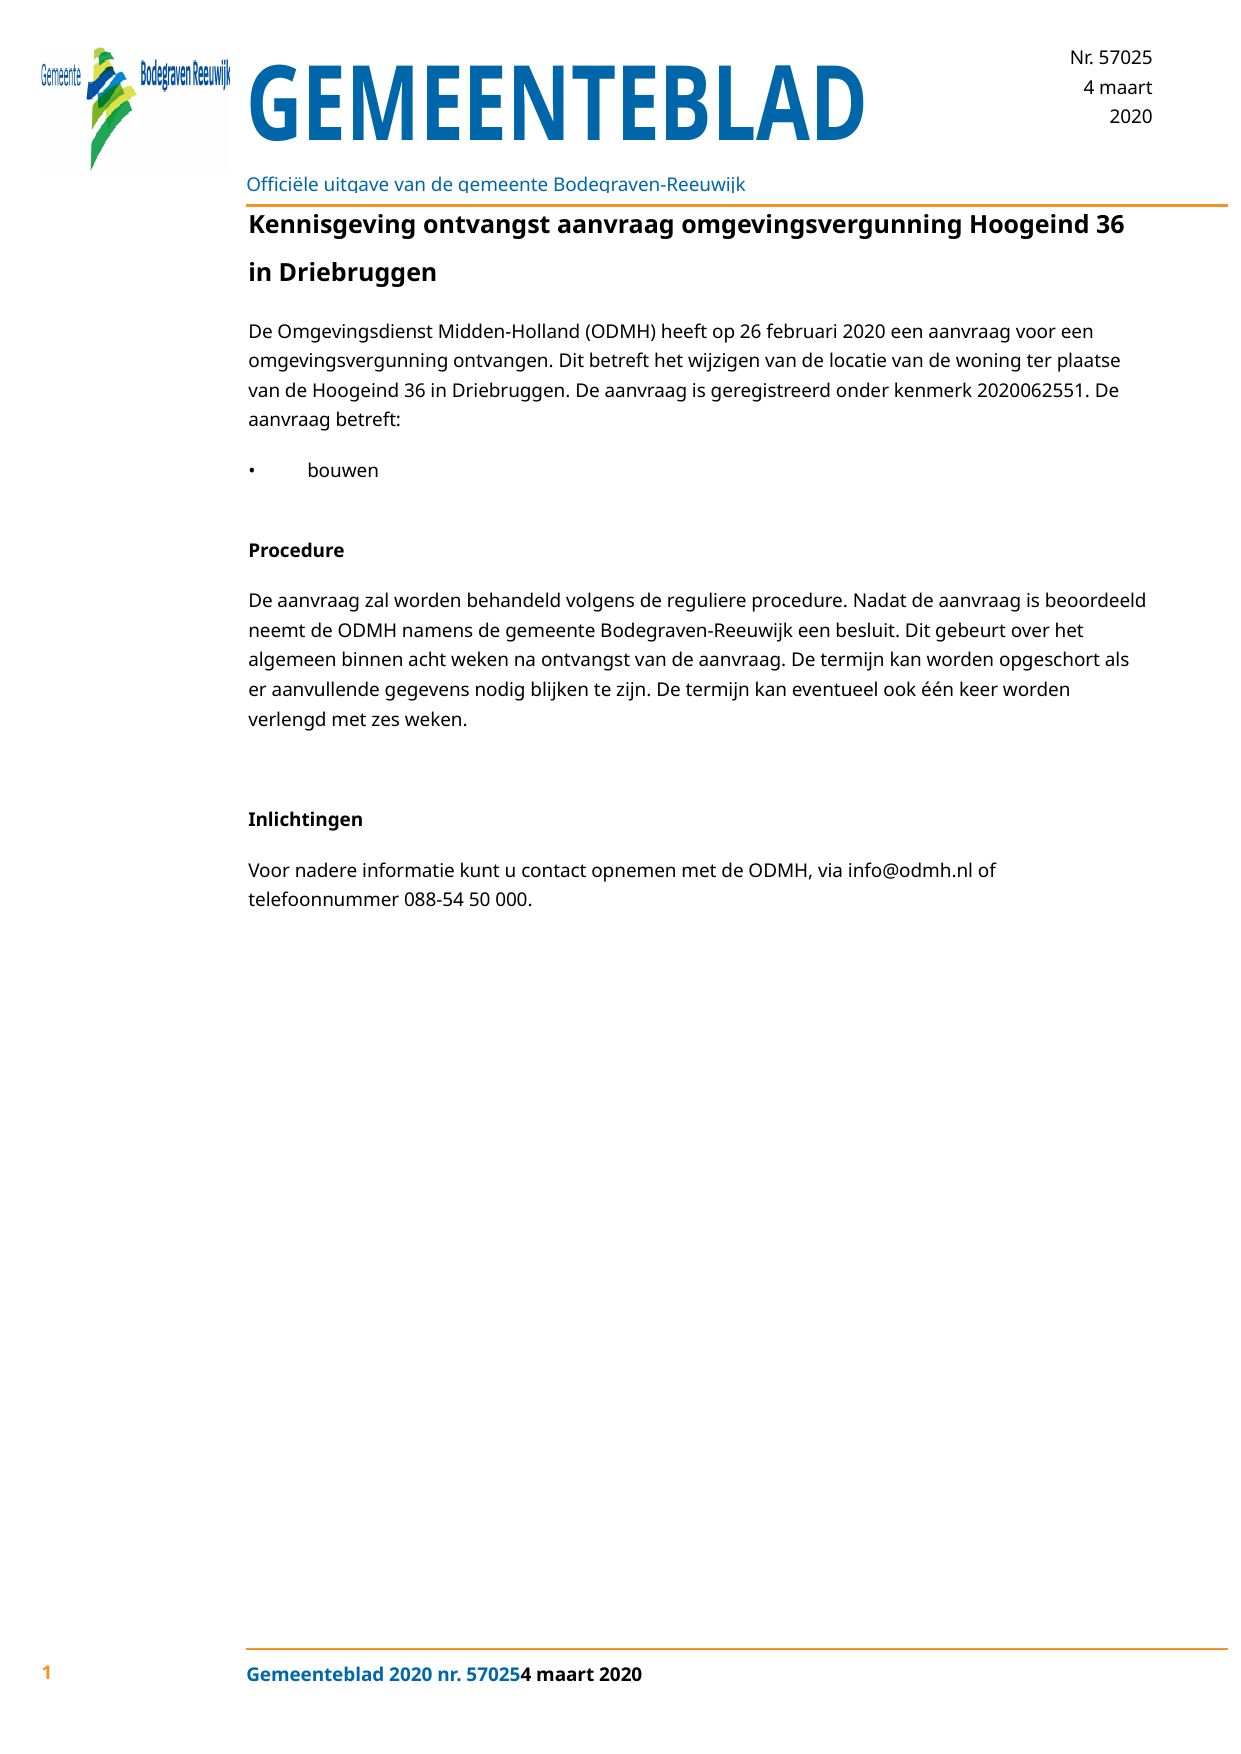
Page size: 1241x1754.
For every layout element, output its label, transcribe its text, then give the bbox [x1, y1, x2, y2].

text Inlichtingen [248, 807, 1152, 832]
picture [41, 47, 231, 172]
text Kennisgeving ontvangst aanvraag omgevingsvergunning Hoogeind 36 in Driebruggen [248, 207, 1152, 288]
text De aanvraag zal worden behandeld volgens de reguliere procedure. Nadat de aanvraag is beoordeeld neemt de ODMH namens de gemeente Bodegraven-Reeuwijk een besluit. Dit gebeurt over het algemeen binnen acht weken na ontvangst van de aanvraag. De termijn kan worden opgeschort als er aanvullende gegevens nodig blijken te zijn. De termijn kan eventueel ook één keer worden verlengd met zes weken. [248, 587, 1152, 732]
text Voor nadere informatie kunt u contact opnemen met de ODMH, via info@odmh.nl of telefoonnummer 088-54 50 000. [248, 857, 1152, 912]
text De Omgevingsdienst Midden-Holland (ODMH) heeft op 26 februari 2020 een aanvraag voor een omgevingsvergunning ontvangen. Dit betreft het wijzigen van de locatie van de woning ter plaatse van de Hoogeind 36 in Driebruggen. De aanvraag is geregistreerd onder kenmerk 2020062551. De aanvraag betreft: [248, 318, 1152, 432]
list bouwen [248, 457, 1152, 483]
text Procedure [248, 537, 1152, 563]
